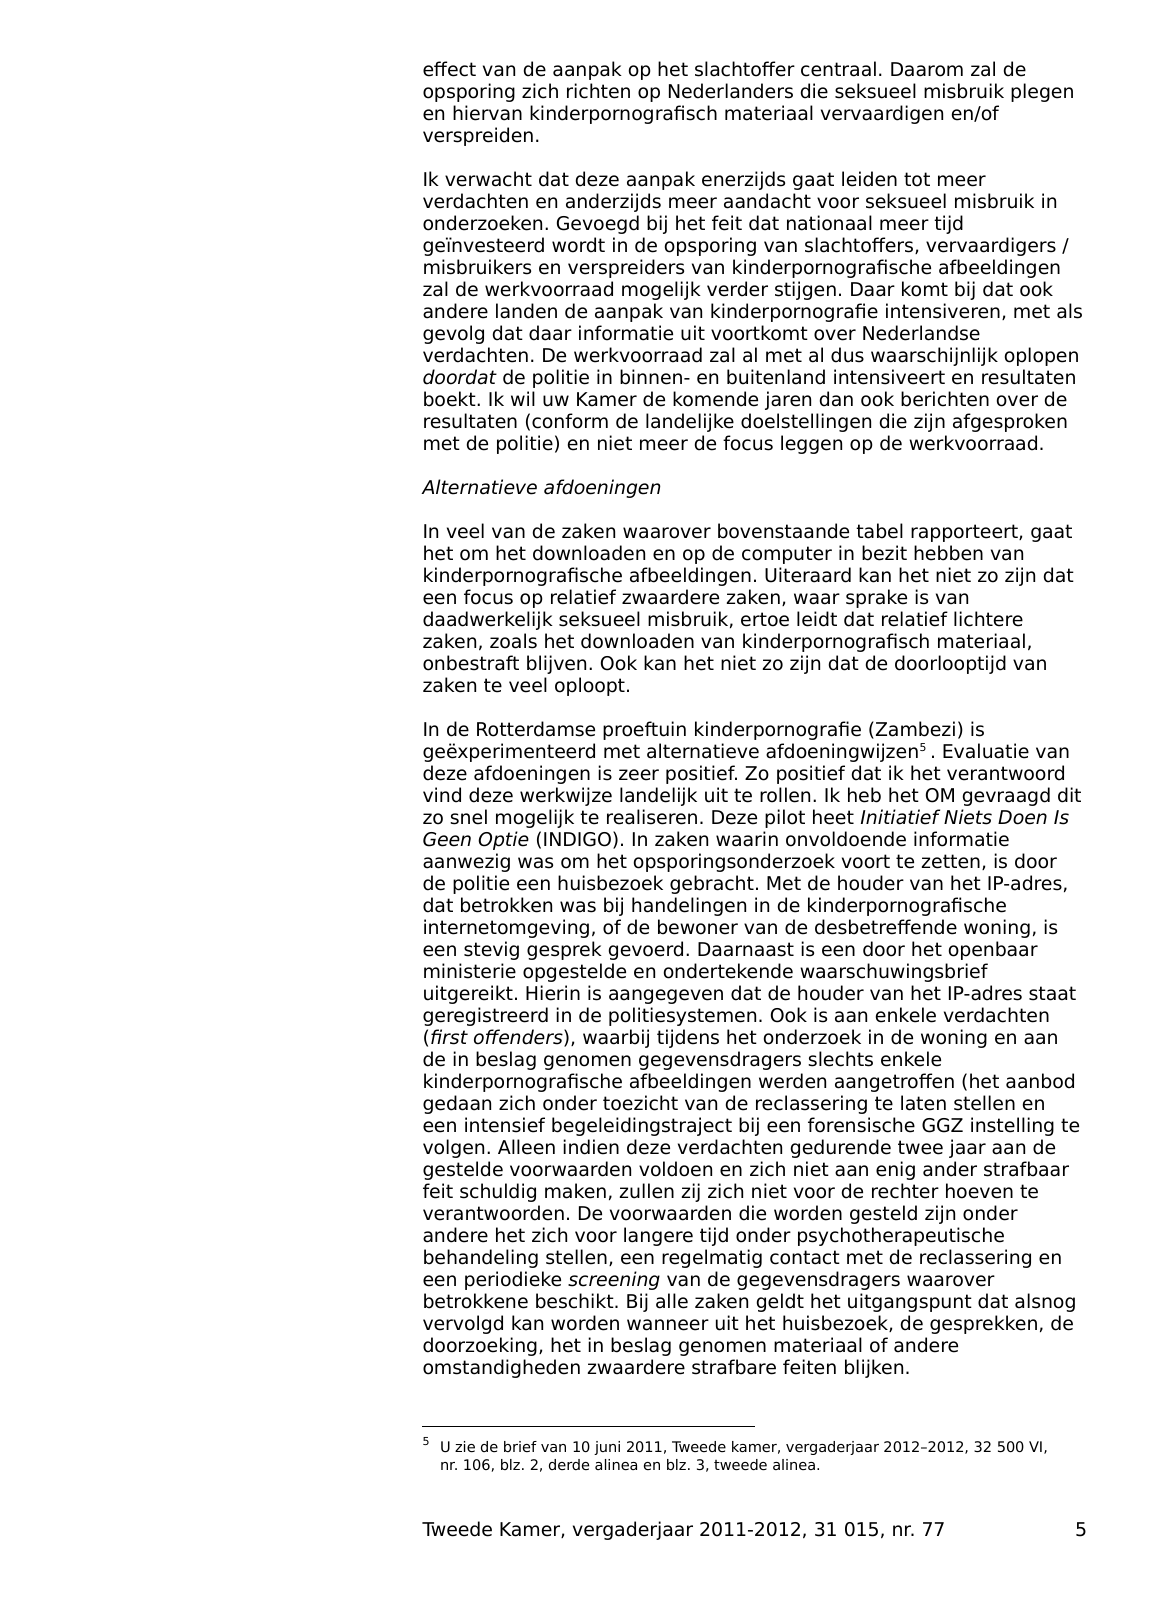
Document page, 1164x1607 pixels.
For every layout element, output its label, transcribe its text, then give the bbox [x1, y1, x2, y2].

text In de Rotterdamse proeftuin kinderpornografie (Zambezi) is geëxperimenteerd met alternatieve afdoeningwijzen. Evaluatie van deze afdoeningen is zeer positief. Zo positief dat ik het verantwoord vind deze werkwijze landelijk uit te rollen. Ik heb het OM gevraagd dit zo snel mogelijk te realiseren. Deze pilot heet Initiatief Niets Doen Is Geen Optie (INDIGO). In zaken waarin onvoldoende informatie aanwezig was om het opsporingsonderzoek voort te zetten, is door de politie een huisbezoek gebracht. Met de houder van het IP-adres, dat betrokken was bij handelingen in de kinderpornografische internetomgeving, of de bewoner van de desbetreffende woning, is een stevig gesprek gevoerd. Daarnaast is een door het openbaar ministerie opgestelde en ondertekende waarschuwingsbrief uitgereikt. Hierin is aangegeven dat de houder van het IP-adres staat geregistreerd in de politiesystemen. Ook is aan enkele verdachten (first offenders), waarbij tijdens het onderzoek in de woning en aan de in beslag genomen gegevensdragers slechts enkele kinderpornografische afbeeldingen werden aangetroffen (het aanbod gedaan zich onder toezicht van de reclassering te laten stellen en een intensief begeleidingstraject bij een forensische GGZ instelling te volgen. Alleen indien deze verdachten gedurende twee jaar aan de gestelde voorwaarden voldoen en zich niet aan enig ander strafbaar feit schuldig maken, zullen zij zich niet voor de rechter hoeven te verantwoorden. De voorwaarden die worden gesteld zijn onder andere het zich voor langere tijd onder psychotherapeutische behandeling stellen, een regelmatig contact met de reclassering en een periodieke screening van de gegevensdragers waarover betrokkene beschikt. Bij alle zaken geldt het uitgangspunt dat alsnog vervolgd kan worden wanneer uit het huisbezoek, de gesprekken, de doorzoeking, het in beslag genomen materiaal of andere omstandigheden zwaardere strafbare feiten blijken. [422, 719, 1087, 1379]
text effect van de aanpak op het slachtoffer centraal. Daarom zal de opsporing zich richten op Nederlanders die seksueel misbruik plegen en hiervan kinderpornografisch materiaal vervaardigen en/of verspreiden. [422, 59, 1087, 147]
text In veel van de zaken waarover bovenstaande tabel rapporteert, gaat het om het downloaden en op de computer in bezit hebben van kinderpornografische afbeeldingen. Uiteraard kan het niet zo zijn dat een focus op relatief zwaardere zaken, waar sprake is van daadwerkelijk seksueel misbruik, ertoe leidt dat relatief lichtere zaken, zoals het downloaden van kinderpornografisch materiaal, onbestraft blijven. Ook kan het niet zo zijn dat de doorlooptijd van zaken te veel oploopt. [422, 521, 1087, 697]
subtitle Alternatieve afdoeningen [422, 477, 1087, 499]
text Ik verwacht dat deze aanpak enerzijds gaat leiden tot meer verdachten en anderzijds meer aandacht voor seksueel misbruik in onderzoeken. Gevoegd bij het feit dat nationaal meer tijd geïnvesteerd wordt in de opsporing van slachtoffers, vervaardigers / misbruikers en verspreiders van kinderpornografische afbeeldingen zal de werkvoorraad mogelijk verder stijgen. Daar komt bij dat ook andere landen de aanpak van kinderpornografie intensiveren, met als gevolg dat daar informatie uit voortkomt over Nederlandse verdachten. De werkvoorraad zal al met al dus waarschijnlijk oplopen doordat de politie in binnen- en buitenland intensiveert en resultaten boekt. Ik wil uw Kamer de komende jaren dan ook berichten over de resultaten (conform de landelijke doelstellingen die zijn afgesproken met de politie) en niet meer de focus leggen op de werkvoorraad. [422, 169, 1087, 455]
text U zie de brief van 10 juni 2011, Tweede kamer, vergaderjaar 2012–2012, 32 500 VI, nr. 106, blz. 2, derde alinea en blz. 3, tweede alinea. [422, 1435, 1087, 1474]
